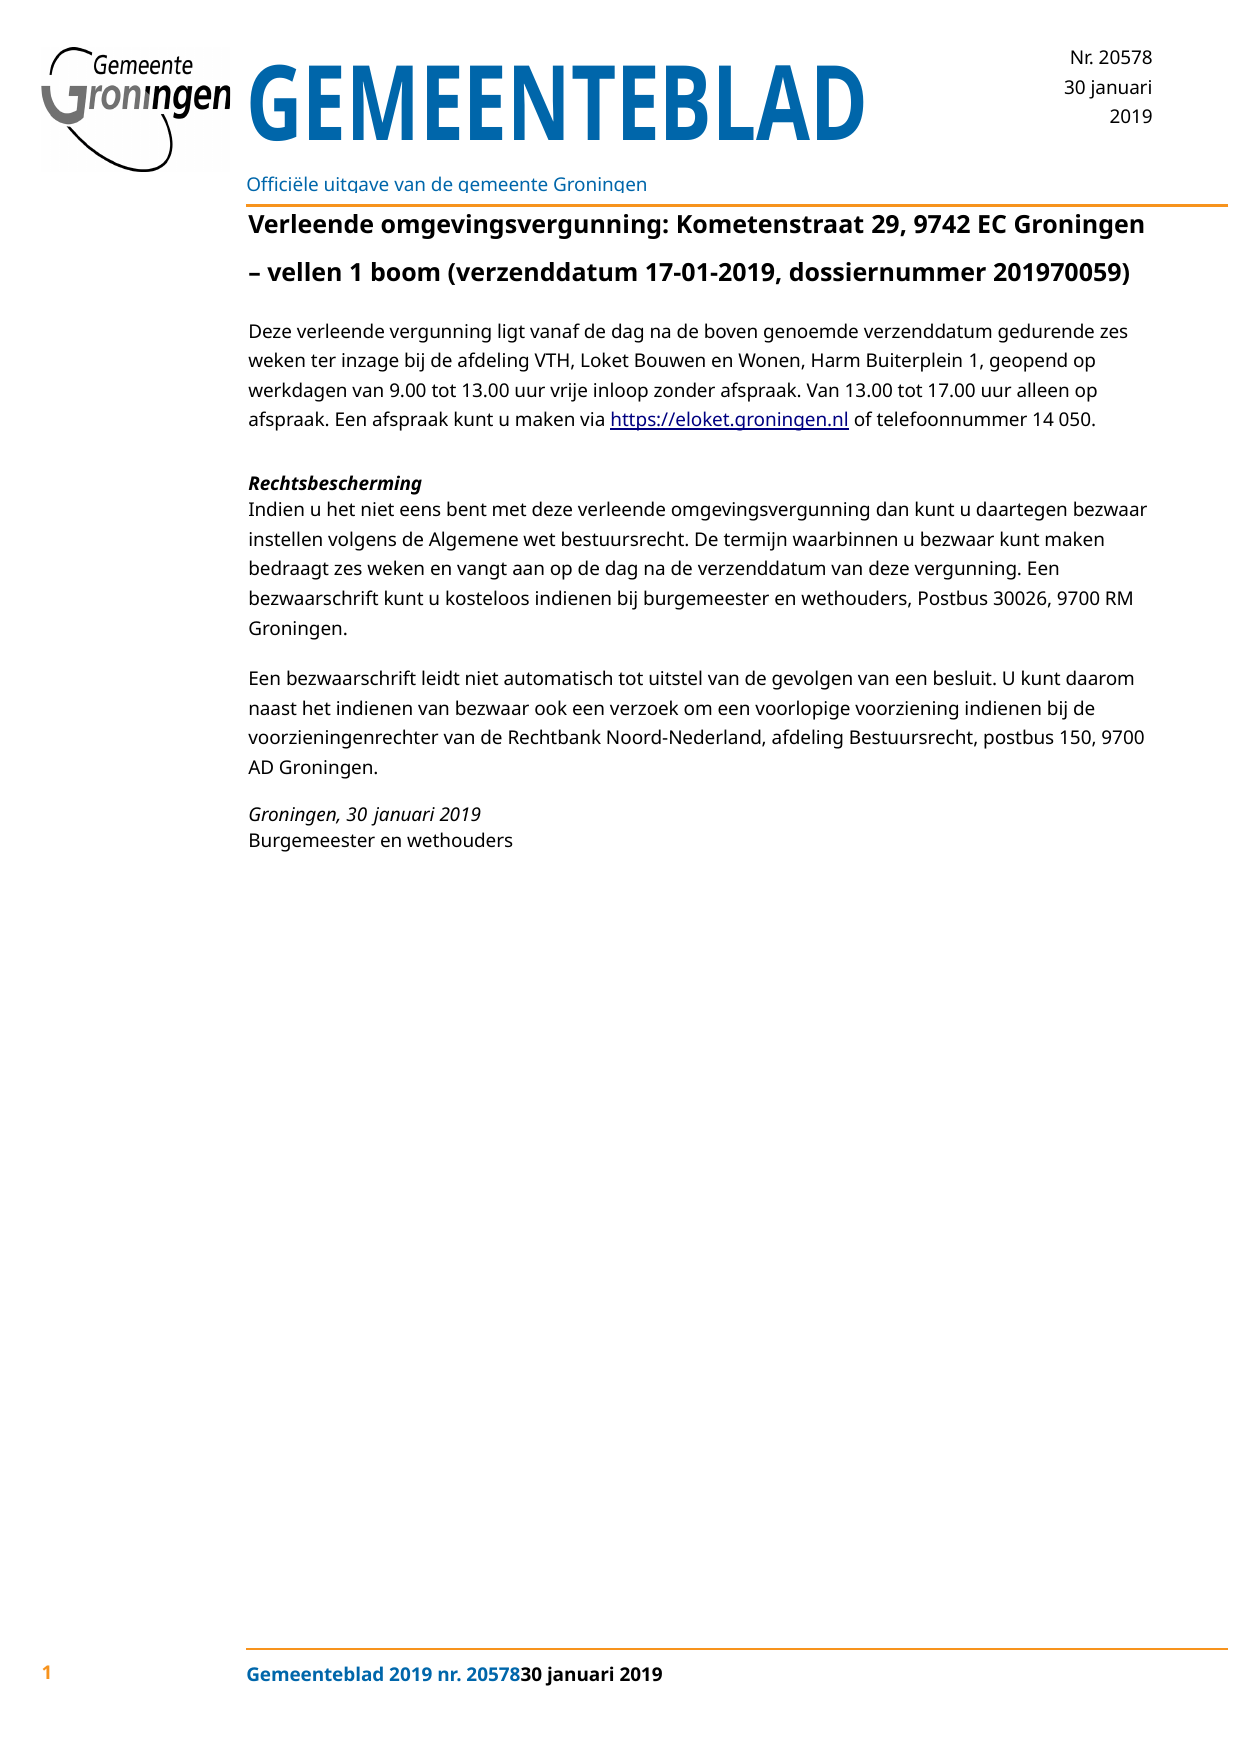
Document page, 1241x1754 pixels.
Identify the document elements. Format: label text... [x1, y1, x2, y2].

text Deze verleende vergunning ligt vanaf de dag na de boven genoemde verzenddatum gedurende zes weken ter inzage bij de afdeling VTH, Loket Bouwen en Wonen, Harm Buiterplein 1, geopend op werkdagen van 9.00 tot 13.00 uur vrije inloop zonder afspraak. Van 13.00 tot 17.00 uur alleen op afspraak. Een afspraak kunt u maken via https://eloket.groningen.nl of telefoonnummer 14 050. [248, 318, 1152, 432]
text Groningen, 30 januari 2019 [248, 802, 1152, 827]
text Indien u het niet eens bent met deze verleende omgevingsvergunning dan kunt u daartegen bezwaar instellen volgens de Algemene wet bestuursrecht. De termijn waarbinnen u bezwaar kunt maken bedraagt zes weken en vangt aan op de dag na de verzenddatum van deze vergunning. Een bezwaarschrift kunt u kosteloos indienen bij burgemeester en wethouders, Postbus 30026, 9700 RM Groningen. [248, 496, 1152, 640]
text Rechtsbescherming [248, 471, 1152, 496]
text Burgemeester en wethouders [248, 827, 1152, 853]
picture [41, 47, 231, 172]
text Een bezwaarschrift leidt niet automatisch tot uitstel van de gevolgen van een besluit. U kunt daarom naast het indienen van bezwaar ook een verzoek om een voorlopige voorziening indienen bij de voorzieningenrechter van de Rechtbank Noord-Nederland, afdeling Bestuursrecht, postbus 150, 9700 AD Groningen. [248, 665, 1152, 779]
text Verleende omgevingsvergunning: Kometenstraat 29, 9742 EC Groningen – vellen 1 boom (verzenddatum 17-01-2019, dossiernummer 201970059) [248, 207, 1152, 288]
